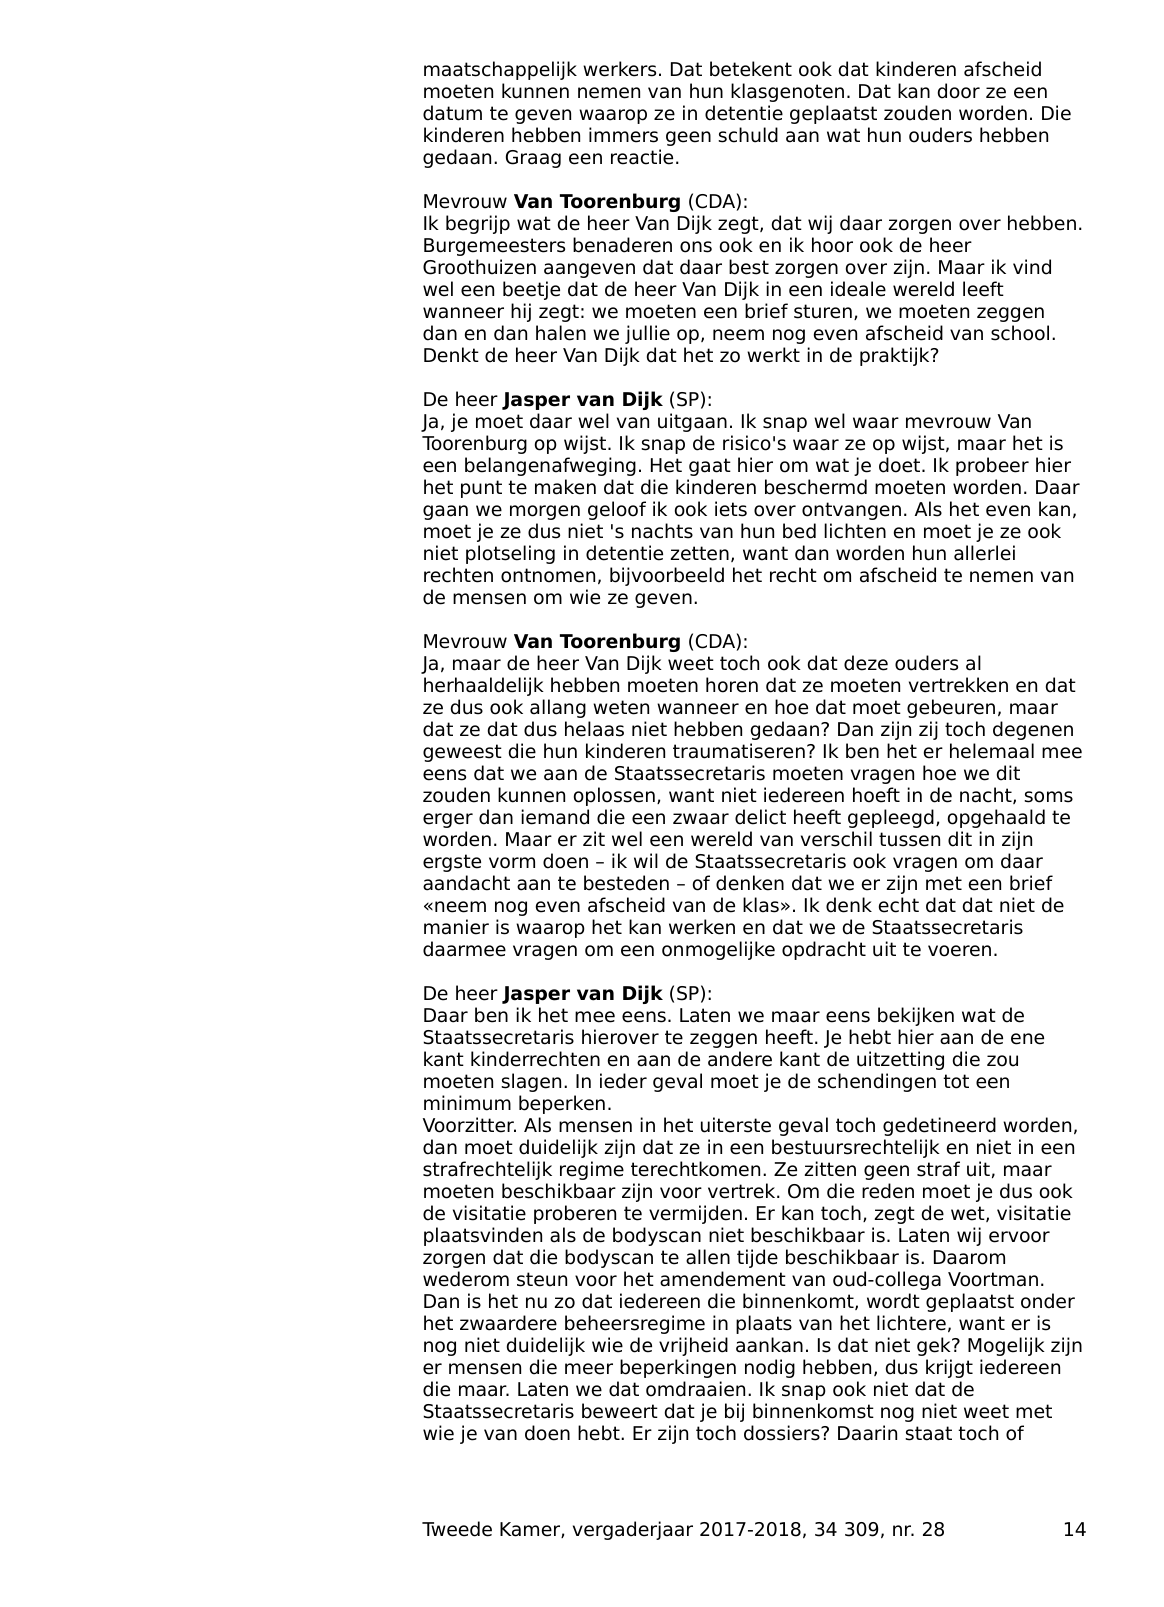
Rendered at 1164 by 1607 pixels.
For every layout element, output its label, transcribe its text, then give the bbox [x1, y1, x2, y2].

text Ik begrijp wat de heer Van Dijk zegt, dat wij daar zorgen over hebben. Burgemeesters benaderen ons ook en ik hoor ook de heer Groothuizen aangeven dat daar best zorgen over zijn. Maar ik vind wel een beetje dat de heer Van Dijk in een ideale wereld leeft wanneer hij zegt: we moeten een brief sturen, we moeten zeggen dan en dan halen we jullie op, neem nog even afscheid van school. Denkt de heer Van Dijk dat het zo werkt in de praktijk? [422, 213, 1087, 367]
text Mevrouw Van Toorenburg (CDA): [422, 191, 1087, 213]
text De heer Jasper van Dijk (SP): [422, 983, 1087, 1005]
text Voorzitter. Als mensen in het uiterste geval toch gedetineerd worden, dan moet duidelijk zijn dat ze in een bestuursrechtelijk en niet in een strafrechtelijk regime terechtkomen. Ze zitten geen straf uit, maar moeten beschikbaar zijn voor vertrek. Om die reden moet je dus ook de visitatie proberen te vermijden. Er kan toch, zegt de wet, visitatie plaatsvinden als de bodyscan niet beschikbaar is. Laten wij ervoor zorgen dat die bodyscan te allen tijde beschikbaar is. Daarom wederom steun voor het amendement van oud-collega Voortman. [422, 1115, 1087, 1291]
text Ja, maar de heer Van Dijk weet toch ook dat deze ouders al herhaaldelijk hebben moeten horen dat ze moeten vertrekken en dat ze dus ook allang weten wanneer en hoe dat moet gebeuren, maar dat ze dat dus helaas niet hebben gedaan? Dan zijn zij toch degenen geweest die hun kinderen traumatiseren? Ik ben het er helemaal mee eens dat we aan de Staatssecretaris moeten vragen hoe we dit zouden kunnen oplossen, want niet iedereen hoeft in de nacht, soms erger dan iemand die een zwaar delict heeft gepleegd, opgehaald te worden. Maar er zit wel een wereld van verschil tussen dit in zijn ergste vorm doen – ik wil de Staatssecretaris ook vragen om daar aandacht aan te besteden – of denken dat we er zijn met een brief «neem nog even afscheid van de klas». Ik denk echt dat dat niet de manier is waarop het kan werken en dat we de Staatssecretaris daarmee vragen om een onmogelijke opdracht uit te voeren. [422, 653, 1087, 961]
text maatschappelijk werkers. Dat betekent ook dat kinderen afscheid moeten kunnen nemen van hun klasgenoten. Dat kan door ze een datum te geven waarop ze in detentie geplaatst zouden worden. Die kinderen hebben immers geen schuld aan wat hun ouders hebben gedaan. Graag een reactie. [422, 59, 1087, 169]
text Daar ben ik het mee eens. Laten we maar eens bekijken wat de Staatssecretaris hierover te zeggen heeft. Je hebt hier aan de ene kant kinderrechten en aan de andere kant de uitzetting die zou moeten slagen. In ieder geval moet je de schendingen tot een minimum beperken. [422, 1005, 1087, 1115]
text Ja, je moet daar wel van uitgaan. Ik snap wel waar mevrouw Van Toorenburg op wijst. Ik snap de risico's waar ze op wijst, maar het is een belangenafweging. Het gaat hier om wat je doet. Ik probeer hier het punt te maken dat die kinderen beschermd moeten worden. Daar gaan we morgen geloof ik ook iets over ontvangen. Als het even kan, moet je ze dus niet 's nachts van hun bed lichten en moet je ze ook niet plotseling in detentie zetten, want dan worden hun allerlei rechten ontnomen, bijvoorbeeld het recht om afscheid te nemen van de mensen om wie ze geven. [422, 411, 1087, 609]
text Dan is het nu zo dat iedereen die binnenkomt, wordt geplaatst onder het zwaardere beheersregime in plaats van het lichtere, want er is nog niet duidelijk wie de vrijheid aankan. Is dat niet gek? Mogelijk zijn er mensen die meer beperkingen nodig hebben, dus krijgt iedereen die maar. Laten we dat omdraaien. Ik snap ook niet dat de Staatssecretaris beweert dat je bij binnenkomst nog niet weet met wie je van doen hebt. Er zijn toch dossiers? Daarin staat toch of [422, 1291, 1087, 1444]
text Mevrouw Van Toorenburg (CDA): [422, 631, 1087, 653]
text De heer Jasper van Dijk (SP): [422, 389, 1087, 411]
